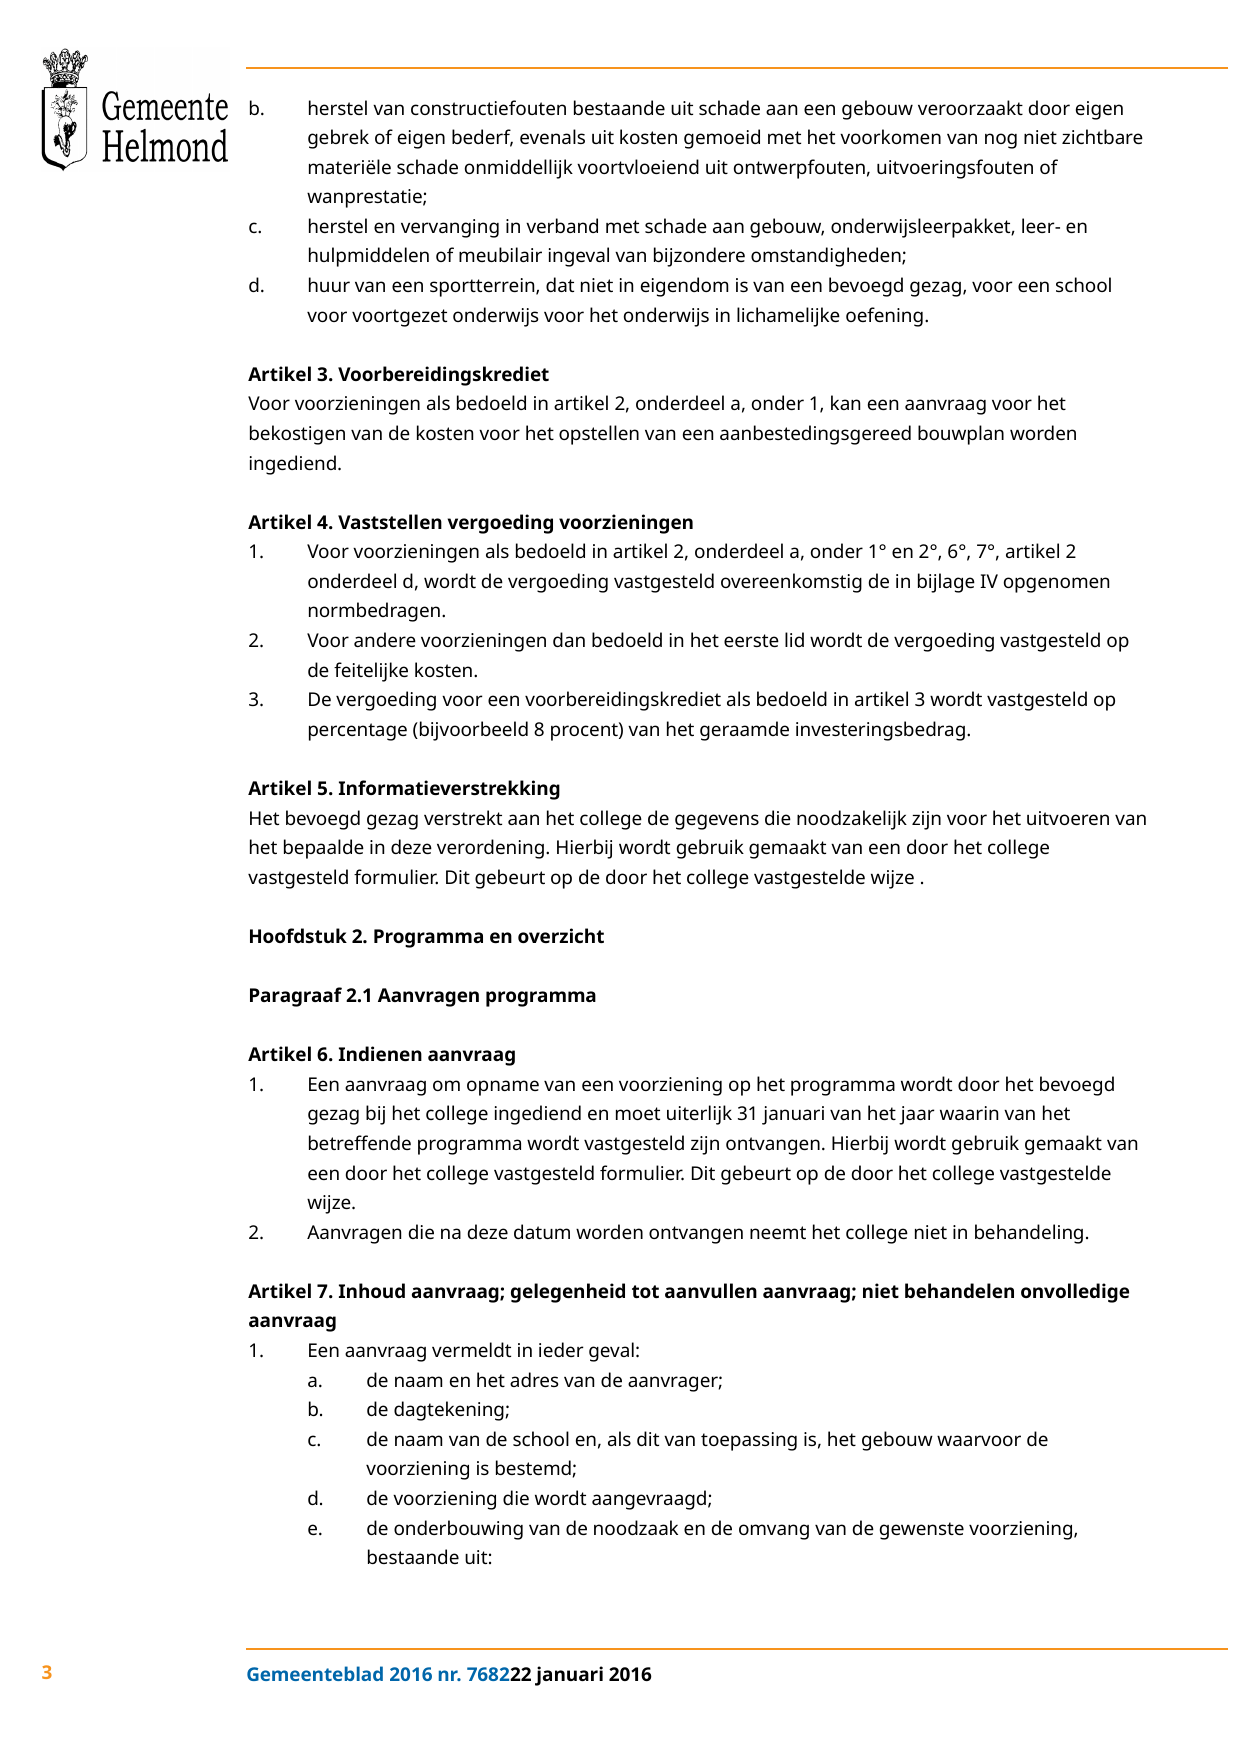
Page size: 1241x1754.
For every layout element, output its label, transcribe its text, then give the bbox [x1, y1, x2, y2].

list Aanvragen die na deze datum worden ontvangen neemt het college niet in behandeling. [248, 1219, 1152, 1245]
list de naam van de school en, als dit van toepassing is, het gebouw waarvoor de voorziening is bestemd; [307, 1426, 1152, 1481]
text Artikel 6. Indienen aanvraag [248, 1041, 1152, 1067]
list de dagtekening; [307, 1396, 1152, 1422]
text Hoofdstuk 2. Programma en overzicht [248, 923, 1152, 949]
list herstel van constructiefouten bestaande uit schade aan een gebouw veroorzaakt door eigen gebrek of eigen bederf, evenals uit kosten gemoeid met het voorkomen van nog niet zichtbare materiële schade onmiddellijk voortvloeiend uit ontwerpfouten, uitvoeringsfouten of wanprestatie; [248, 95, 1152, 209]
text Het bevoegd gezag verstrekt aan het college de gegevens die noodzakelijk zijn voor het uitvoeren van het bepaalde in deze verordening. Hierbij wordt gebruik gemaakt van een door het college vastgesteld formulier. Dit gebeurt op de door het college vastgestelde wijze . [248, 805, 1152, 890]
text Voor voorzieningen als bedoeld in artikel 2, onderdeel a, onder 1, kan een aanvraag voor het bekostigen van de kosten voor het opstellen van een aanbestedingsgereed bouwplan worden ingediend. [248, 391, 1152, 476]
text Artikel 3. Voorbereidingskrediet [248, 361, 1152, 387]
text Paragraaf 2.1 Aanvragen programma [248, 982, 1152, 1008]
text Artikel 5. Informatieverstrekking [248, 775, 1152, 801]
list de naam en het adres van de aanvrager; [307, 1367, 1152, 1393]
list Voor voorzieningen als bedoeld in artikel 2, onderdeel a, onder 1° en 2°, 6°, 7°, artikel 2 onderdeel d, wordt de vergoeding vastgesteld overeenkomstig de in bijlage IV opgenomen normbedragen. [248, 538, 1152, 623]
list Een aanvraag om opname van een voorziening op het programma wordt door het bevoegd gezag bij het college ingediend en moet uiterlijk 31 januari van het jaar waarin van het betreffende programma wordt vastgesteld zijn ontvangen. Hierbij wordt gebruik gemaakt van een door het college vastgesteld formulier. Dit gebeurt op de door het college vastgestelde wijze. [248, 1071, 1152, 1215]
list huur van een sportterrein, dat niet in eigendom is van een bevoegd gezag, voor een school voor voortgezet onderwijs voor het onderwijs in lichamelijke oefening. [248, 272, 1152, 328]
list de voorziening die wordt aangevraagd; [307, 1485, 1152, 1511]
list herstel en vervanging in verband met schade aan gebouw, onderwijsleerpakket, leer- en hulpmiddelen of meubilair ingeval van bijzondere omstandigheden; [248, 213, 1152, 268]
text Artikel 7. Inhoud aanvraag; gelegenheid tot aanvullen aanvraag; niet behandelen onvolledige aanvraag [248, 1278, 1152, 1333]
list de onderbouwing van de noodzaak en de omvang van de gewenste voorziening, bestaande uit: [307, 1515, 1152, 1570]
list Een aanvraag vermeldt in ieder geval: [248, 1337, 1152, 1363]
text Artikel 4. Vaststellen vergoeding voorzieningen [248, 509, 1152, 535]
picture [41, 47, 231, 172]
list De vergoeding voor een voorbereidingskrediet als bedoeld in artikel 3 wordt vastgesteld op percentage (bijvoorbeeld 8 procent) van het geraamde investeringsbedrag. [248, 686, 1152, 742]
list Voor andere voorzieningen dan bedoeld in het eerste lid wordt de vergoeding vastgesteld op de feitelijke kosten. [248, 627, 1152, 683]
